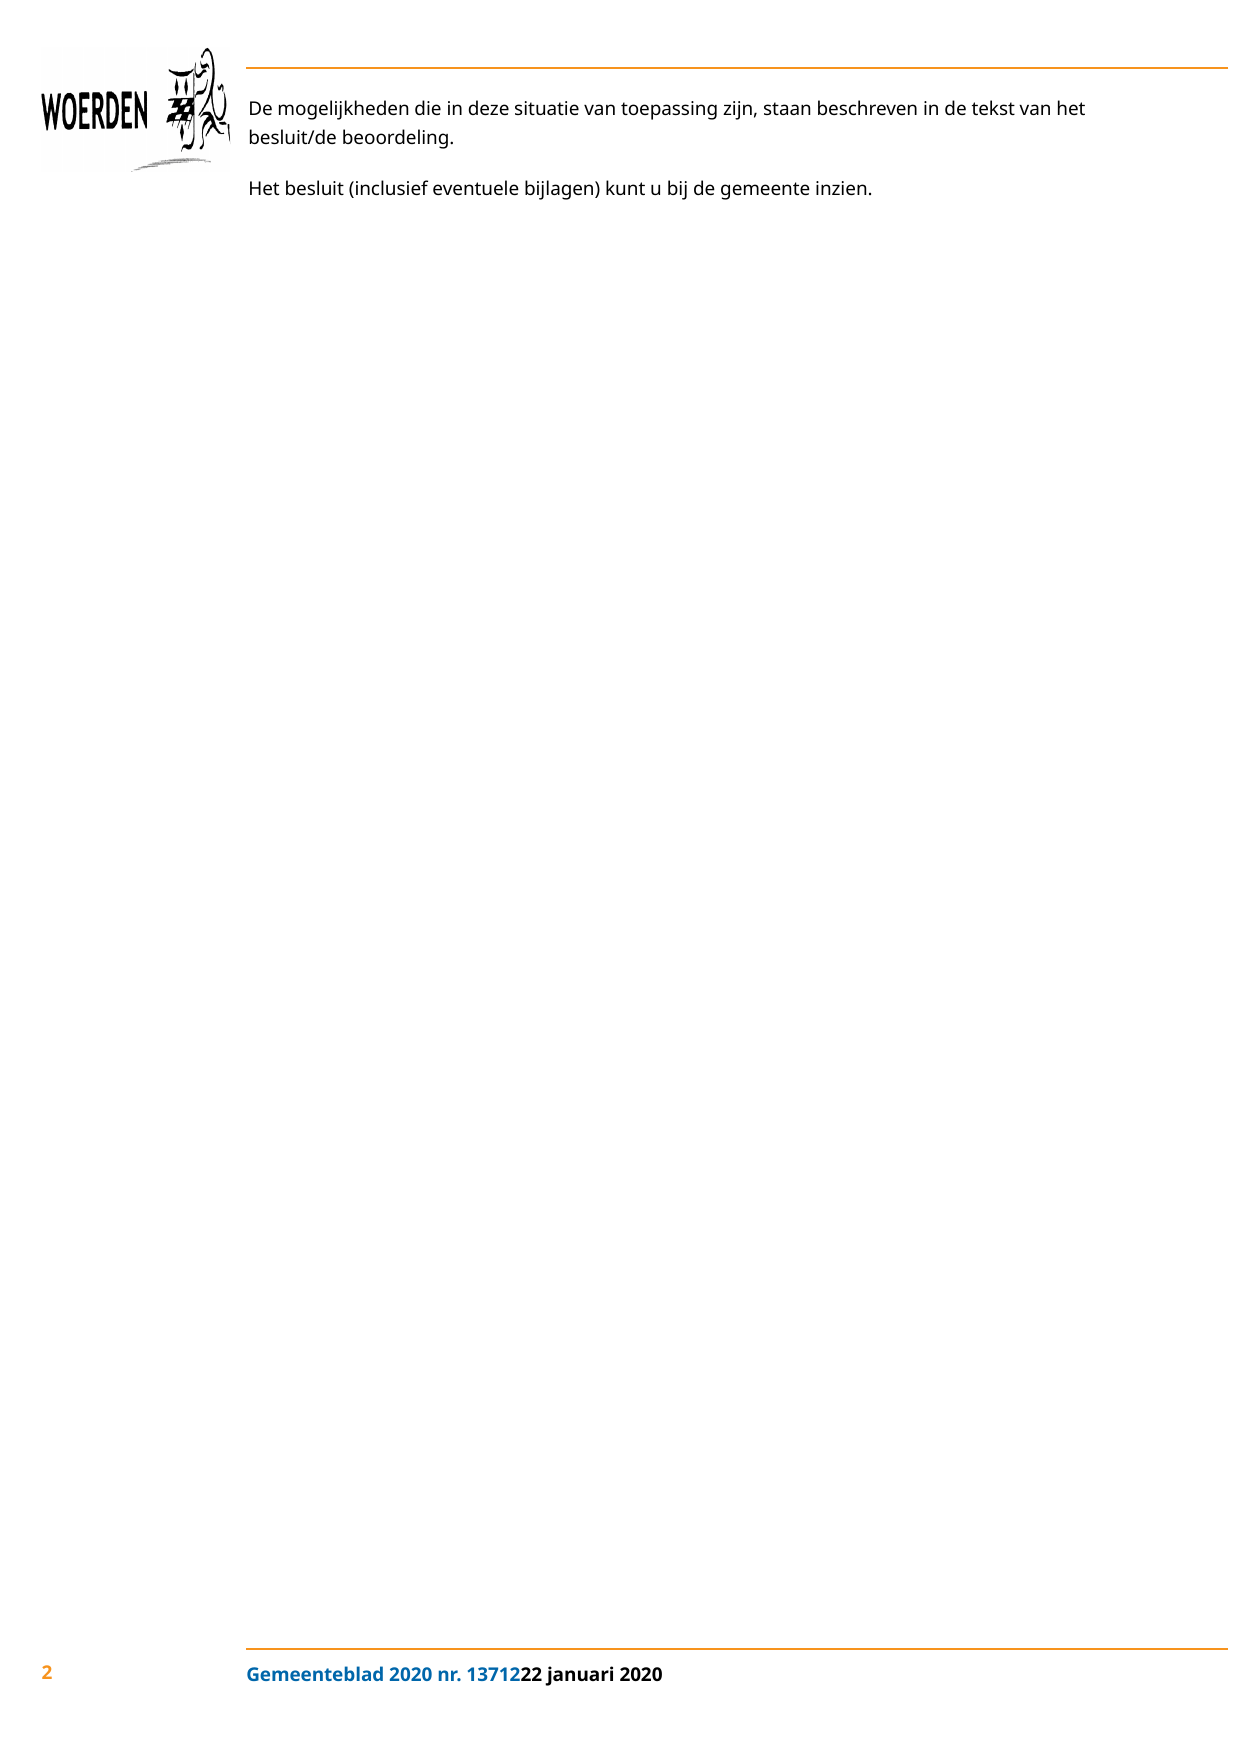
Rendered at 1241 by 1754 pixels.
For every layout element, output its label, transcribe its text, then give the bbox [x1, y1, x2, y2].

picture [41, 47, 231, 172]
text Het besluit (inclusief eventuele bijlagen) kunt u bij de gemeente inzien. [248, 175, 1152, 201]
text De mogelijkheden die in deze situatie van toepassing zijn, staan beschreven in de tekst van het besluit/de beoordeling. [248, 95, 1152, 150]
